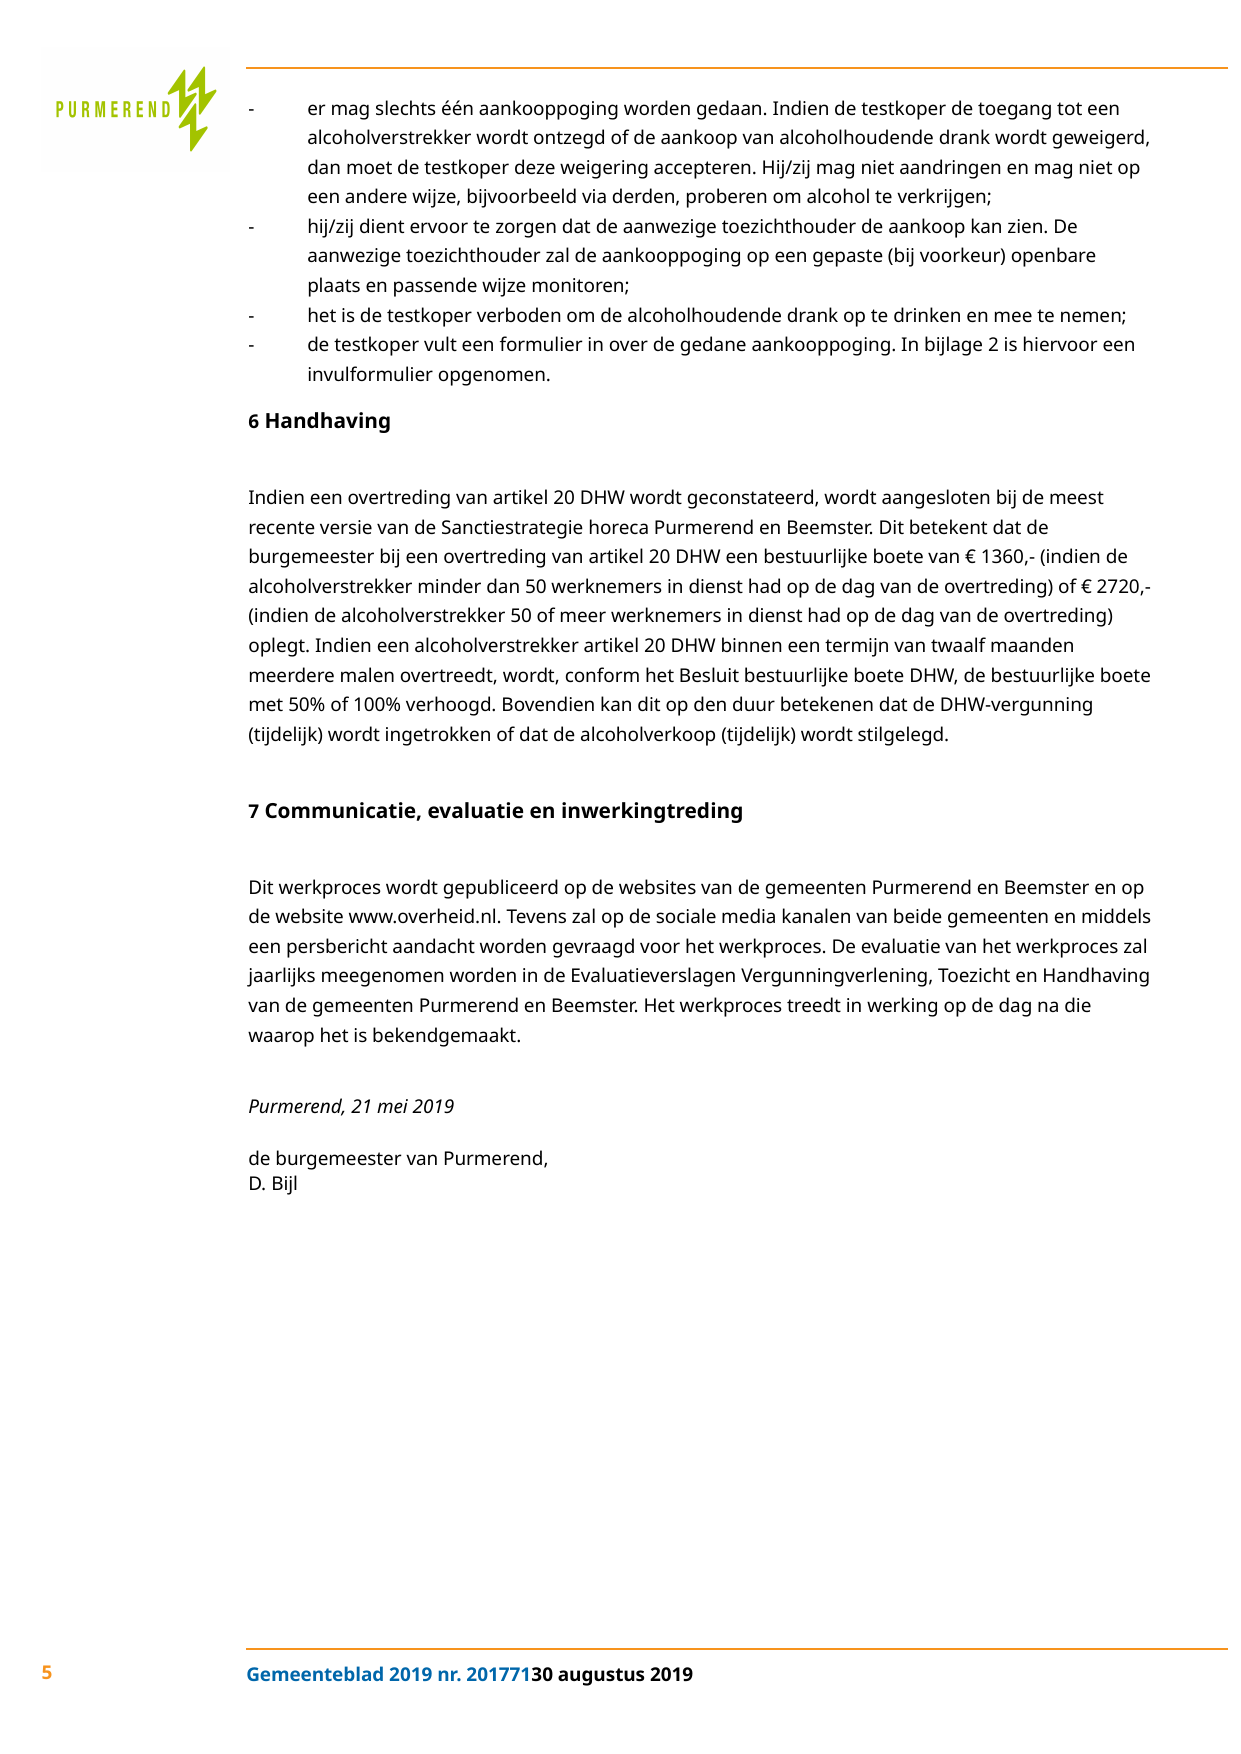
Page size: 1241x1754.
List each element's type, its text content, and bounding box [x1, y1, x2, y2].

list het is de testkoper verboden om de alcoholhoudende drank op te drinken en mee te nemen; [248, 302, 1152, 328]
text de burgemeester van Purmerend, [248, 1145, 1152, 1170]
picture [41, 47, 231, 172]
list hij/zij dient ervoor te zorgen dat de aanwezige toezichthouder de aankoop kan zien. De aanwezige toezichthouder zal de aankooppoging op een gepaste (bij voorkeur) openbare plaats en passende wijze monitoren; [248, 213, 1152, 298]
text 6 Handhaving [248, 407, 1152, 435]
text Dit werkproces wordt gepubliceerd op de websites van de gemeenten Purmerend en Beemster en op de website www.overheid.nl. Tevens zal op de sociale media kanalen van beide gemeenten en middels een persbericht aandacht worden gevraagd voor het werkproces. De evaluatie van het werkproces zal jaarlijks meegenomen worden in de Evaluatieverslagen Vergunningverlening, Toezicht en Handhaving van de gemeenten Purmerend en Beemster. Het werkproces treedt in werking op de dag na die waarop het is bekendgemaakt. [248, 874, 1152, 1048]
list er mag slechts één aankooppoging worden gedaan. Indien de testkoper de toegang tot een alcoholverstrekker wordt ontzegd of de aankoop van alcoholhoudende drank wordt geweigerd, dan moet de testkoper deze weigering accepteren. Hij/zij mag niet aandringen en mag niet op een andere wijze, bijvoorbeeld via derden, proberen om alcohol te verkrijgen; [248, 95, 1152, 209]
text Indien een overtreding van artikel 20 DHW wordt geconstateerd, wordt aangesloten bij de meest recente versie van de Sanctiestrategie horeca Purmerend en Beemster. Dit betekent dat de burgemeester bij een overtreding van artikel 20 DHW een bestuurlijke boete van € 1360,- (indien de alcoholverstrekker minder dan 50 werknemers in dienst had op de dag van de overtreding) of € 2720,- (indien de alcoholverstrekker 50 of meer werknemers in dienst had op de dag van de overtreding) oplegt. Indien een alcoholverstrekker artikel 20 DHW binnen een termijn van twaalf maanden meerdere malen overtreedt, wordt, conform het Besluit bestuurlijke boete DHW, de bestuurlijke boete met 50% of 100% verhoogd. Bovendien kan dit op den duur betekenen dat de DHW-vergunning (tijdelijk) wordt ingetrokken of dat de alcoholverkoop (tijdelijk) wordt stilgelegd. [248, 484, 1152, 747]
list de testkoper vult een formulier in over de gedane aankooppoging. In bijlage 2 is hiervoor een invulformulier opgenomen. [248, 331, 1152, 387]
text Purmerend, 21 mei 2019 [248, 1093, 1152, 1119]
text 7 Communicatie, evaluatie en inwerkingtreding [248, 796, 1152, 825]
text D. Bijl [248, 1170, 1152, 1196]
